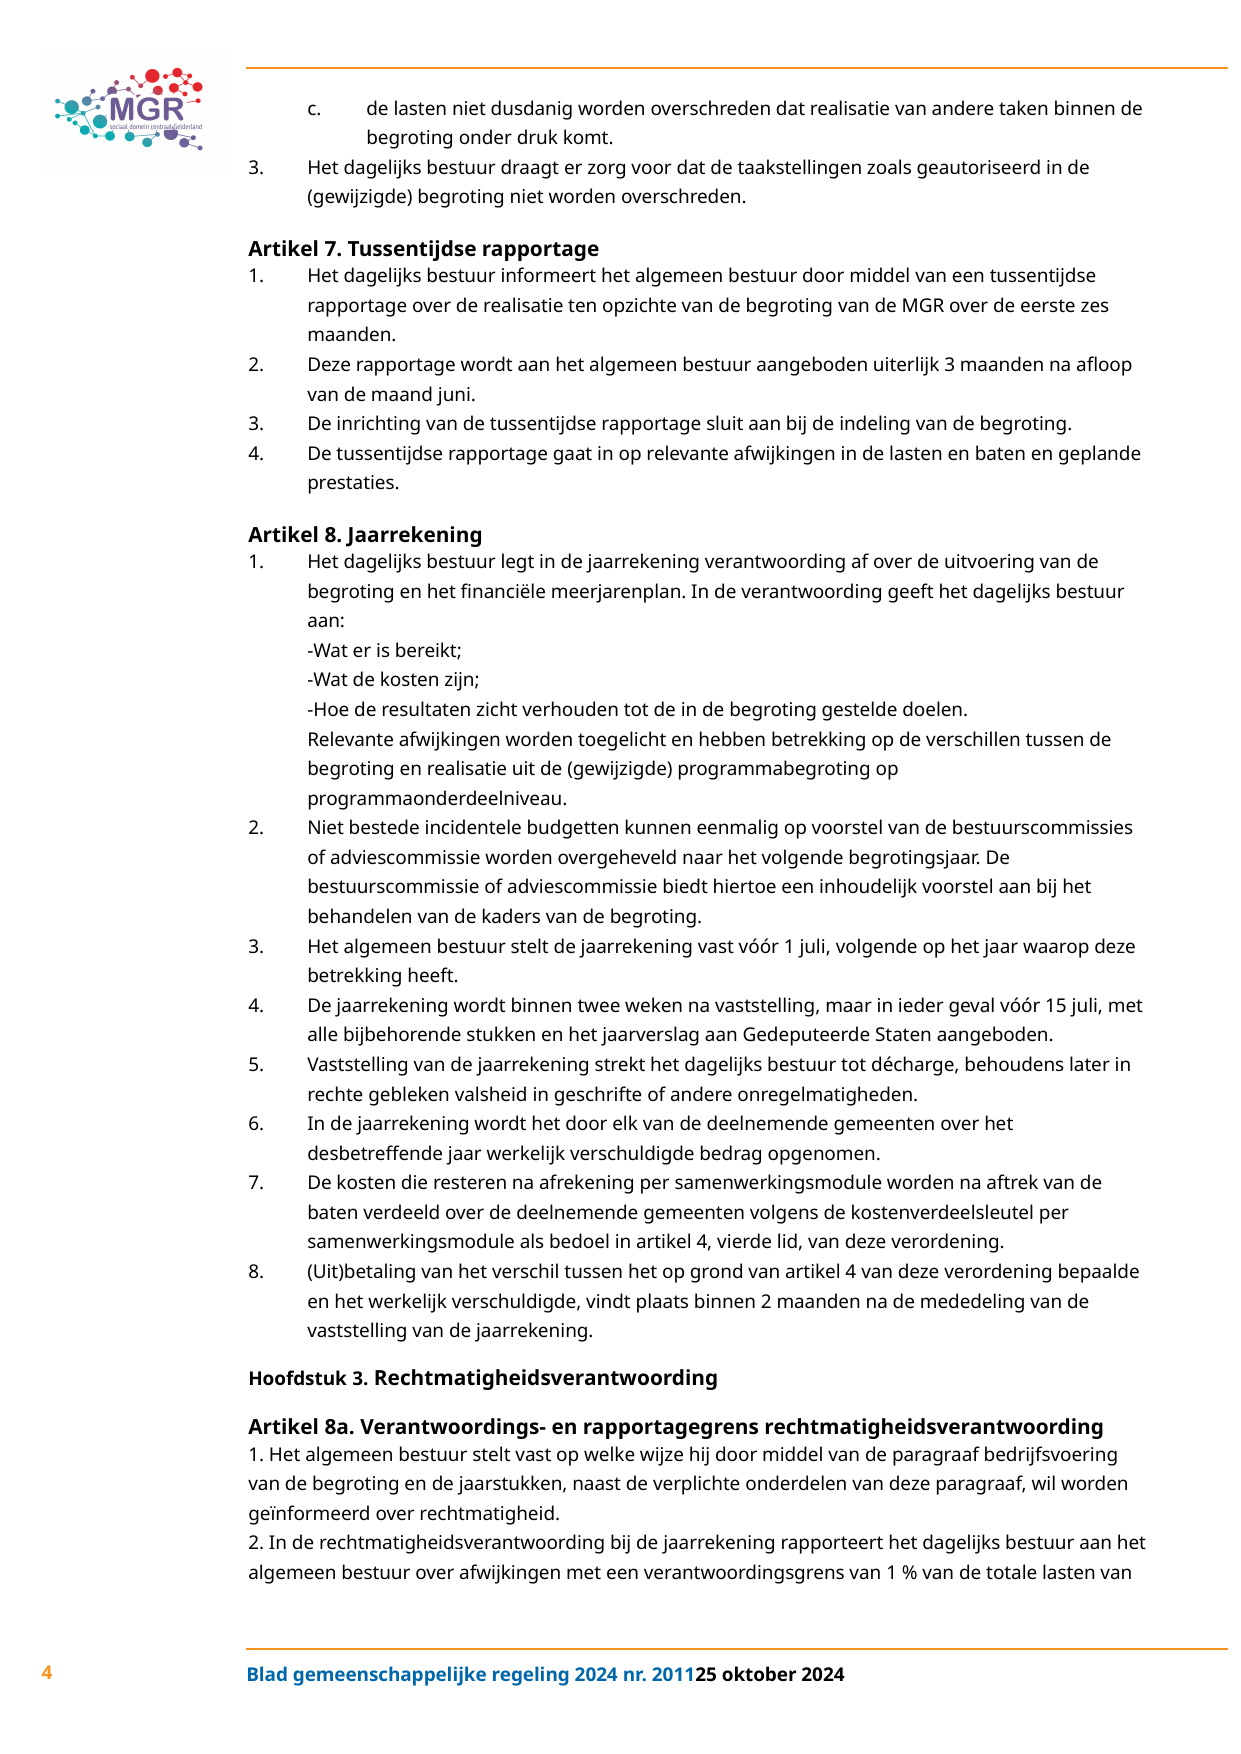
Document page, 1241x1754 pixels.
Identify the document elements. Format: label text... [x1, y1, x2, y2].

list Het dagelijks bestuur informeert het algemeen bestuur door middel van een tussentijdse rapportage over de realisatie ten opzichte van de begroting van de MGR over de eerste zes maanden. [248, 262, 1152, 347]
text 1. Het algemeen bestuur stelt vast op welke wijze hij door middel van de paragraaf bedrijfsvoering van de begroting en de jaarstukken, naast de verplichte onderdelen van deze paragraaf, wil worden geïnformeerd over rechtmatigheid. [248, 1441, 1152, 1526]
list Niet bestede incidentele budgetten kunnen eenmalig op voorstel van de bestuurscommissies of adviescommissie worden overgeheveld naar het volgende begrotingsjaar. De bestuurscommissie of adviescommissie biedt hiertoe een inhoudelijk voorstel aan bij het behandelen van de kaders van de begroting. [248, 814, 1152, 929]
list Het algemeen bestuur stelt de jaarrekening vast vóór 1 juli, volgende op het jaar waarop deze betrekking heeft. [248, 933, 1152, 988]
list Het dagelijks bestuur legt in de jaarrekening verantwoording af over de uitvoering van de begroting en het financiële meerjarenplan. In de verantwoording geeft het dagelijks bestuur aan: [248, 548, 1152, 633]
list -Wat er is bereikt; [248, 637, 1152, 663]
text Artikel 8. Jaarrekening [248, 520, 1152, 548]
list De kosten die resteren na afrekening per samenwerkingsmodule worden na aftrek van de baten verdeeld over de deelnemende gemeenten volgens de kostenverdeelsleutel per samenwerkingsmodule als bedoel in artikel 4, vierde lid, van deze verordening. [248, 1169, 1152, 1254]
text Artikel 7. Tussentijdse rapportage [248, 234, 1152, 262]
list De inrichting van de tussentijdse rapportage sluit aan bij de indeling van de begroting. [248, 410, 1152, 436]
text 2. In de rechtmatigheidsverantwoording bij de jaarrekening rapporteert het dagelijks bestuur aan het algemeen bestuur over afwijkingen met een verantwoordingsgrens van 1 % van de totale lasten van [248, 1529, 1152, 1585]
list (Uit)betaling van het verschil tussen het op grond van artikel 4 van deze verordening bepaalde en het werkelijk verschuldigde, vindt plaats binnen 2 maanden na de mededeling van de vaststelling van de jaarrekening. [248, 1258, 1152, 1343]
list De jaarrekening wordt binnen twee weken na vaststelling, maar in ieder geval vóór 15 juli, met alle bijbehorende stukken en het jaarverslag aan Gedeputeerde Staten aangeboden. [248, 992, 1152, 1047]
text Hoofdstuk 3. Rechtmatigheidsverantwoording [248, 1363, 1152, 1392]
list Deze rapportage wordt aan het algemeen bestuur aangeboden uiterlijk 3 maanden na afloop van de maand juni. [248, 351, 1152, 406]
picture [41, 47, 231, 172]
list Het dagelijks bestuur draagt er zorg voor dat de taakstellingen zoals geautoriseerd in de (gewijzigde) begroting niet worden overschreden. [248, 154, 1152, 209]
list Relevante afwijkingen worden toegelicht en hebben betrekking op de verschillen tussen de begroting en realisatie uit de (gewijzigde) programmabegroting op programmaonderdeelniveau. [248, 726, 1152, 811]
list de lasten niet dusdanig worden overschreden dat realisatie van andere taken binnen de begroting onder druk komt. [307, 95, 1152, 150]
list De tussentijdse rapportage gaat in op relevante afwijkingen in de lasten en baten en geplande prestaties. [248, 440, 1152, 495]
list -Hoe de resultaten zicht verhouden tot de in de begroting gestelde doelen. [248, 696, 1152, 722]
list In de jaarrekening wordt het door elk van de deelnemende gemeenten over het desbetreffende jaar werkelijk verschuldigde bedrag opgenomen. [248, 1110, 1152, 1166]
list -Wat de kosten zijn; [248, 667, 1152, 692]
list Vaststelling van de jaarrekening strekt het dagelijks bestuur tot décharge, behoudens later in rechte gebleken valsheid in geschrifte of andere onregelmatigheden. [248, 1051, 1152, 1107]
text Artikel 8a. Verantwoordings- en rapportagegrens rechtmatigheidsverantwoording [248, 1412, 1152, 1441]
